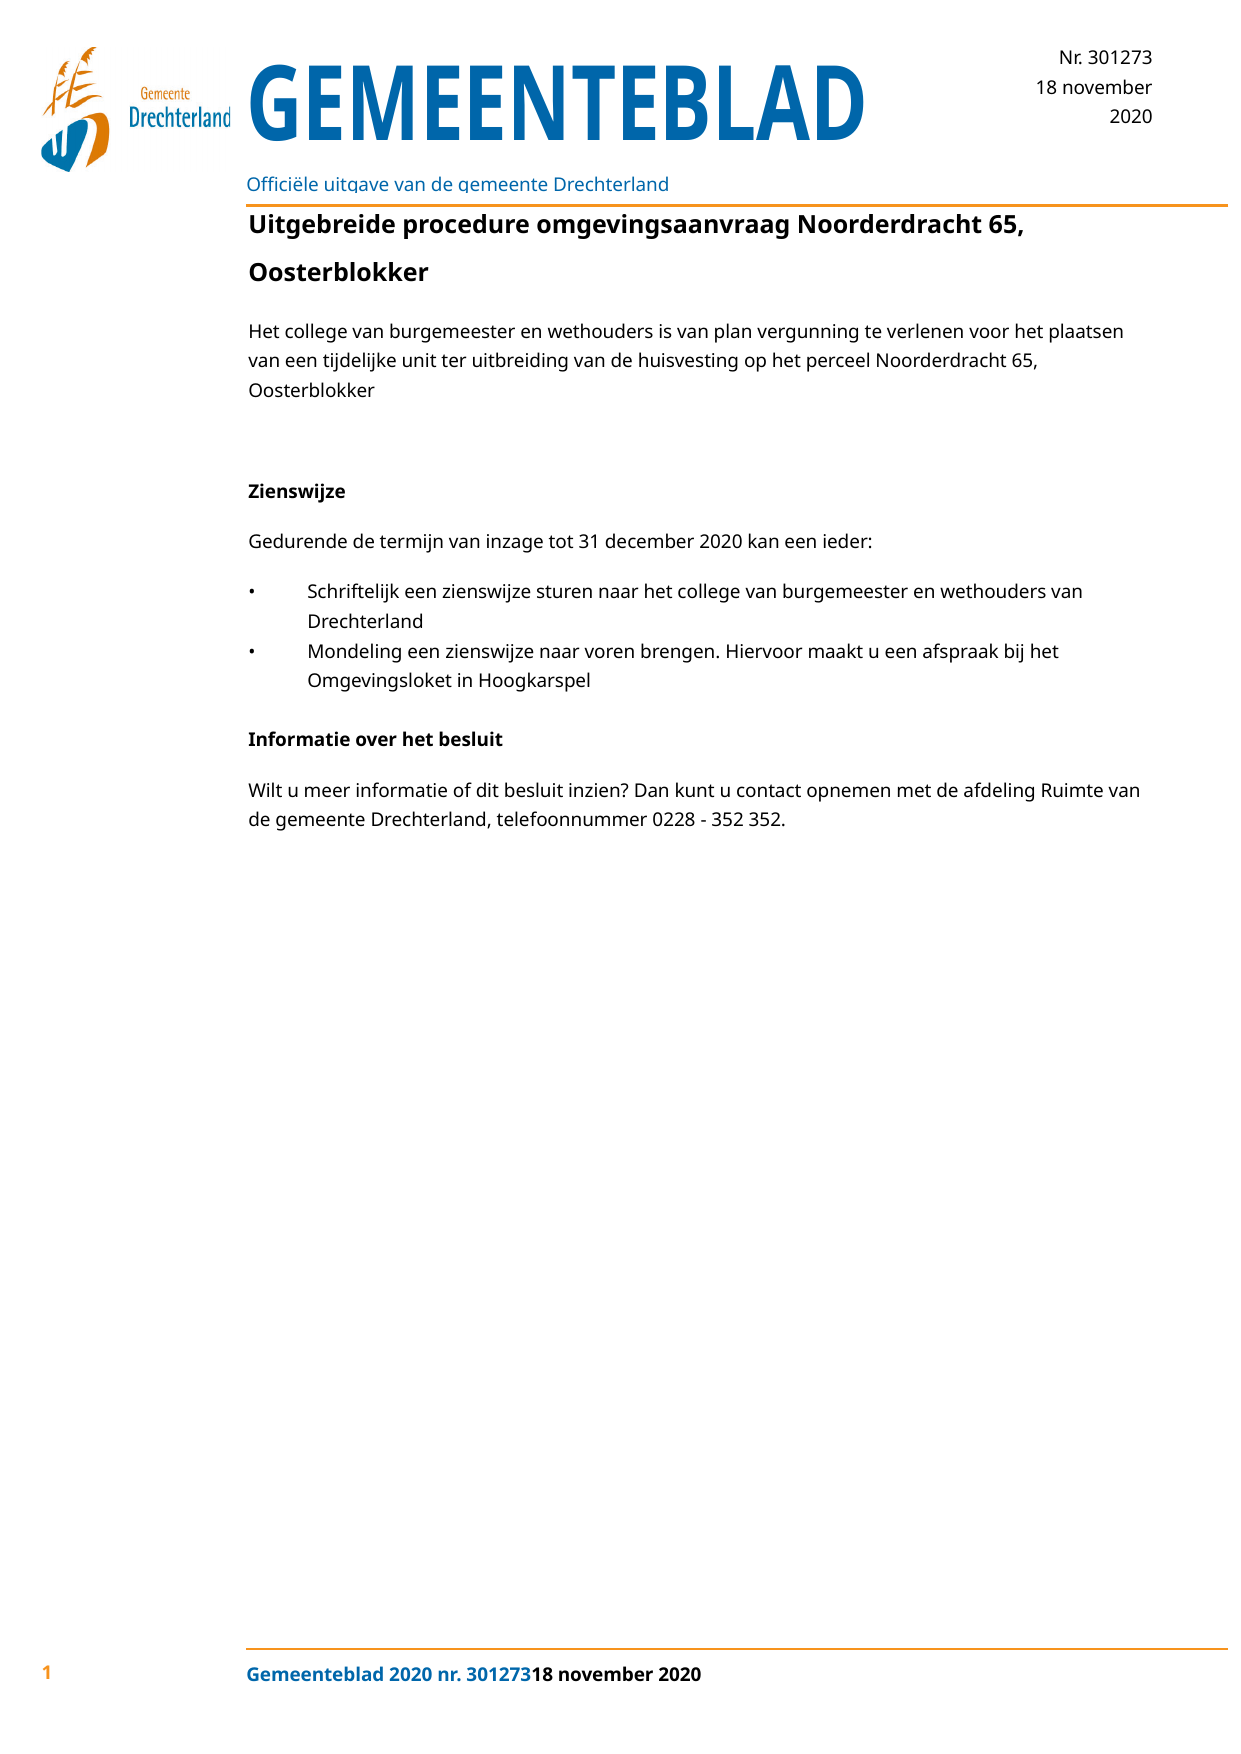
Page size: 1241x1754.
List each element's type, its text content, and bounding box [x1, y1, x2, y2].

text Het college van burgemeester en wethouders is van plan vergunning te verlenen voor het plaatsen van een tijdelijke unit ter uitbreiding van de huisvesting op het perceel Noorderdracht 65, Oosterblokker [248, 318, 1152, 403]
text Wilt u meer informatie of dit besluit inzien? Dan kunt u contact opnemen met de afdeling Ruimte van de gemeente Drechterland, telefoonnummer 0228 - 352 352. [248, 777, 1152, 832]
picture [41, 158, 64, 172]
list Mondeling een zienswijze naar voren brengen. Hiervoor maakt u een afspraak bij het Omgevingsloket in Hoogkarspel [248, 638, 1152, 693]
text Gedurende de termijn van inzage tot 31 december 2020 kan een ieder: [248, 528, 1152, 554]
picture [41, 47, 231, 172]
text Informatie over het besluit [248, 727, 1152, 752]
text Zienswijze [248, 478, 1152, 504]
list Schriftelijk een zienswijze sturen naar het college van burgemeester en wethouders van Drechterland [248, 579, 1152, 634]
text Uitgebreide procedure omgevingsaanvraag Noorderdracht 65, Oosterblokker [248, 207, 1152, 288]
picture [226, 115, 231, 124]
